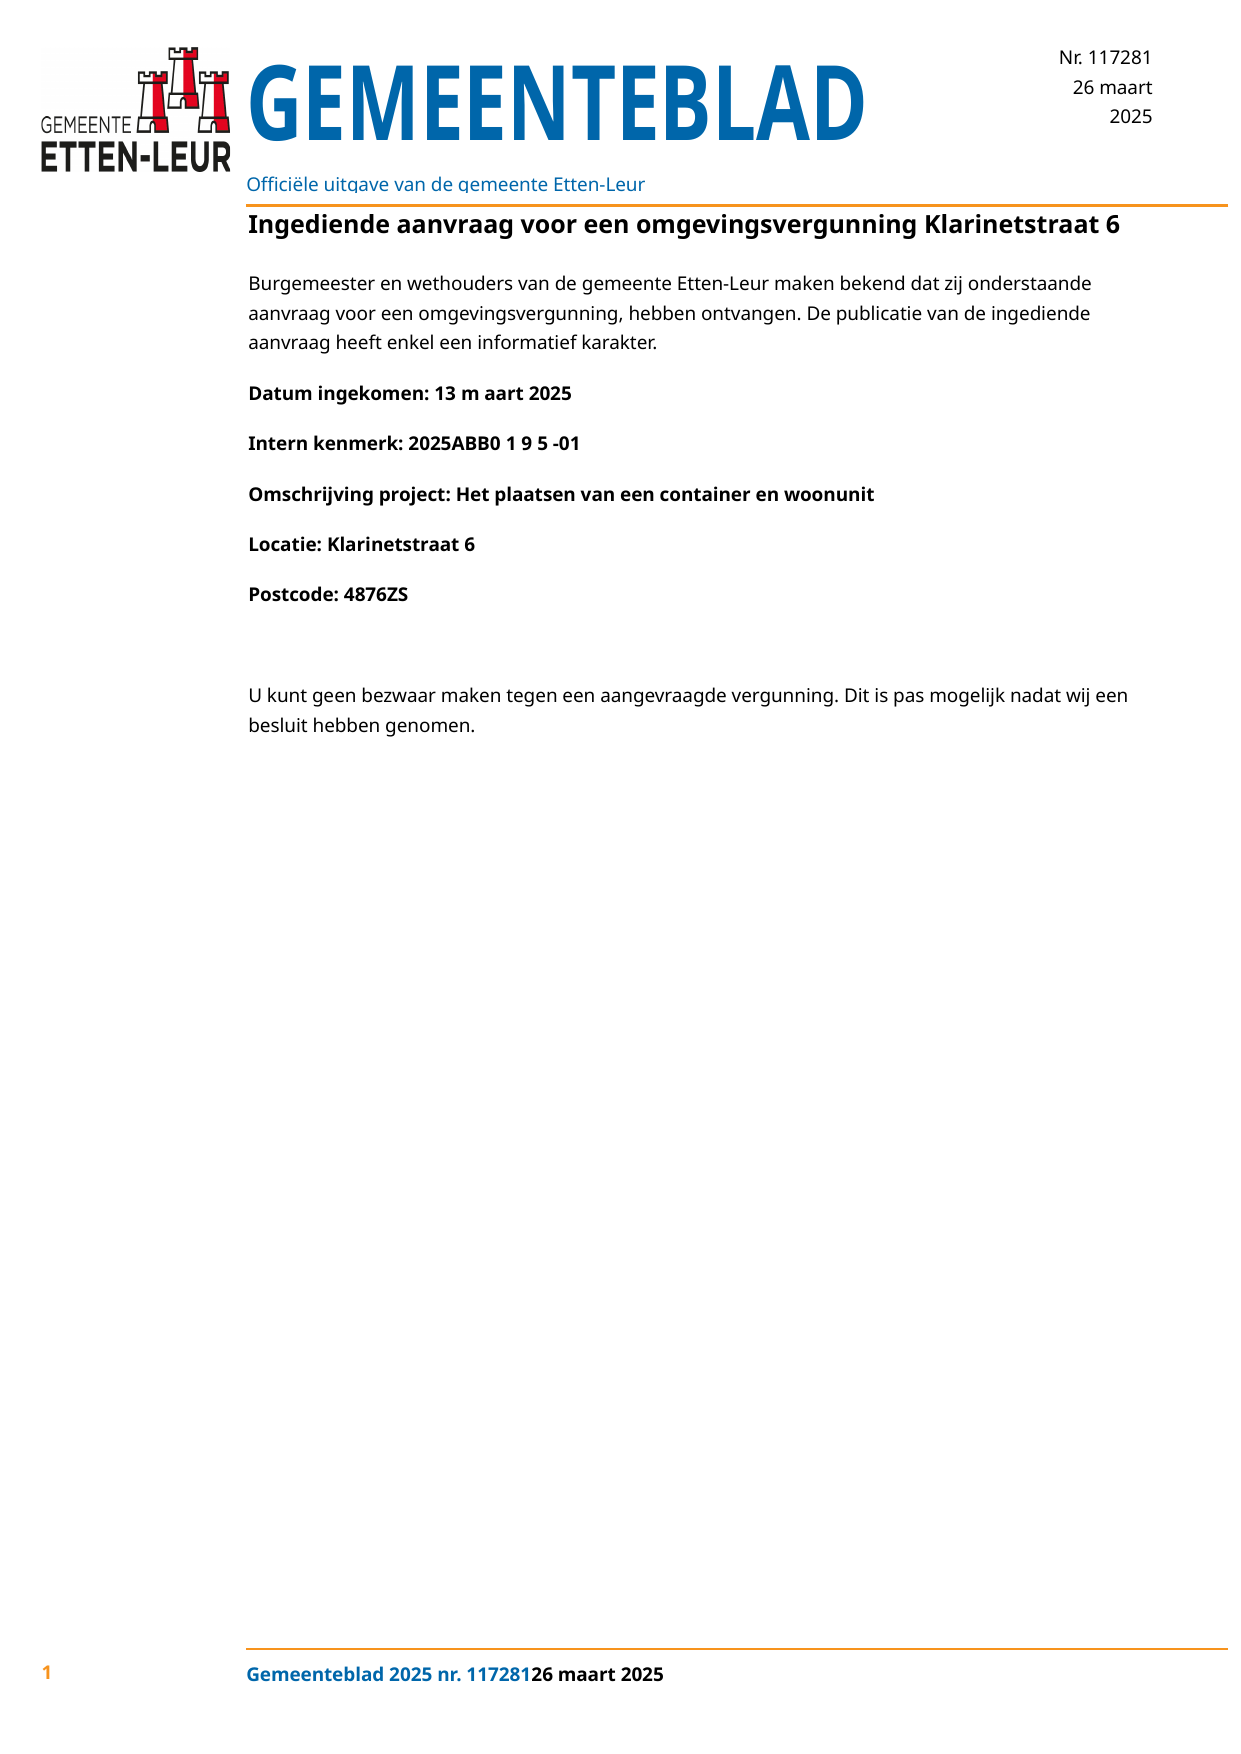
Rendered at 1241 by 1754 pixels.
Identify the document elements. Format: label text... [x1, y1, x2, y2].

text Locatie: Klarinetstraat 6 [248, 531, 1152, 557]
picture [41, 47, 231, 172]
text Intern kenmerk: 2025ABB0 1 9 5 -01 [248, 430, 1152, 456]
text Burgemeester en wethouders van de gemeente Etten-Leur maken bekend dat zij onderstaande aanvraag voor een omgevingsvergunning, hebben ontvangen. De publicatie van de ingediende aanvraag heeft enkel een informatief karakter. [248, 270, 1152, 355]
text Omschrijving project: Het plaatsen van een container en woonunit [248, 481, 1152, 506]
text Datum ingekomen: 13 m aart 2025 [248, 380, 1152, 406]
text U kunt geen bezwaar maken tegen een aangevraagde vergunning. Dit is pas mogelijk nadat wij een besluit hebben genomen. [248, 682, 1152, 738]
text Ingediende aanvraag voor een omgevingsvergunning Klarinetstraat 6 [248, 207, 1152, 241]
text Postcode: 4876ZS [248, 582, 1152, 607]
